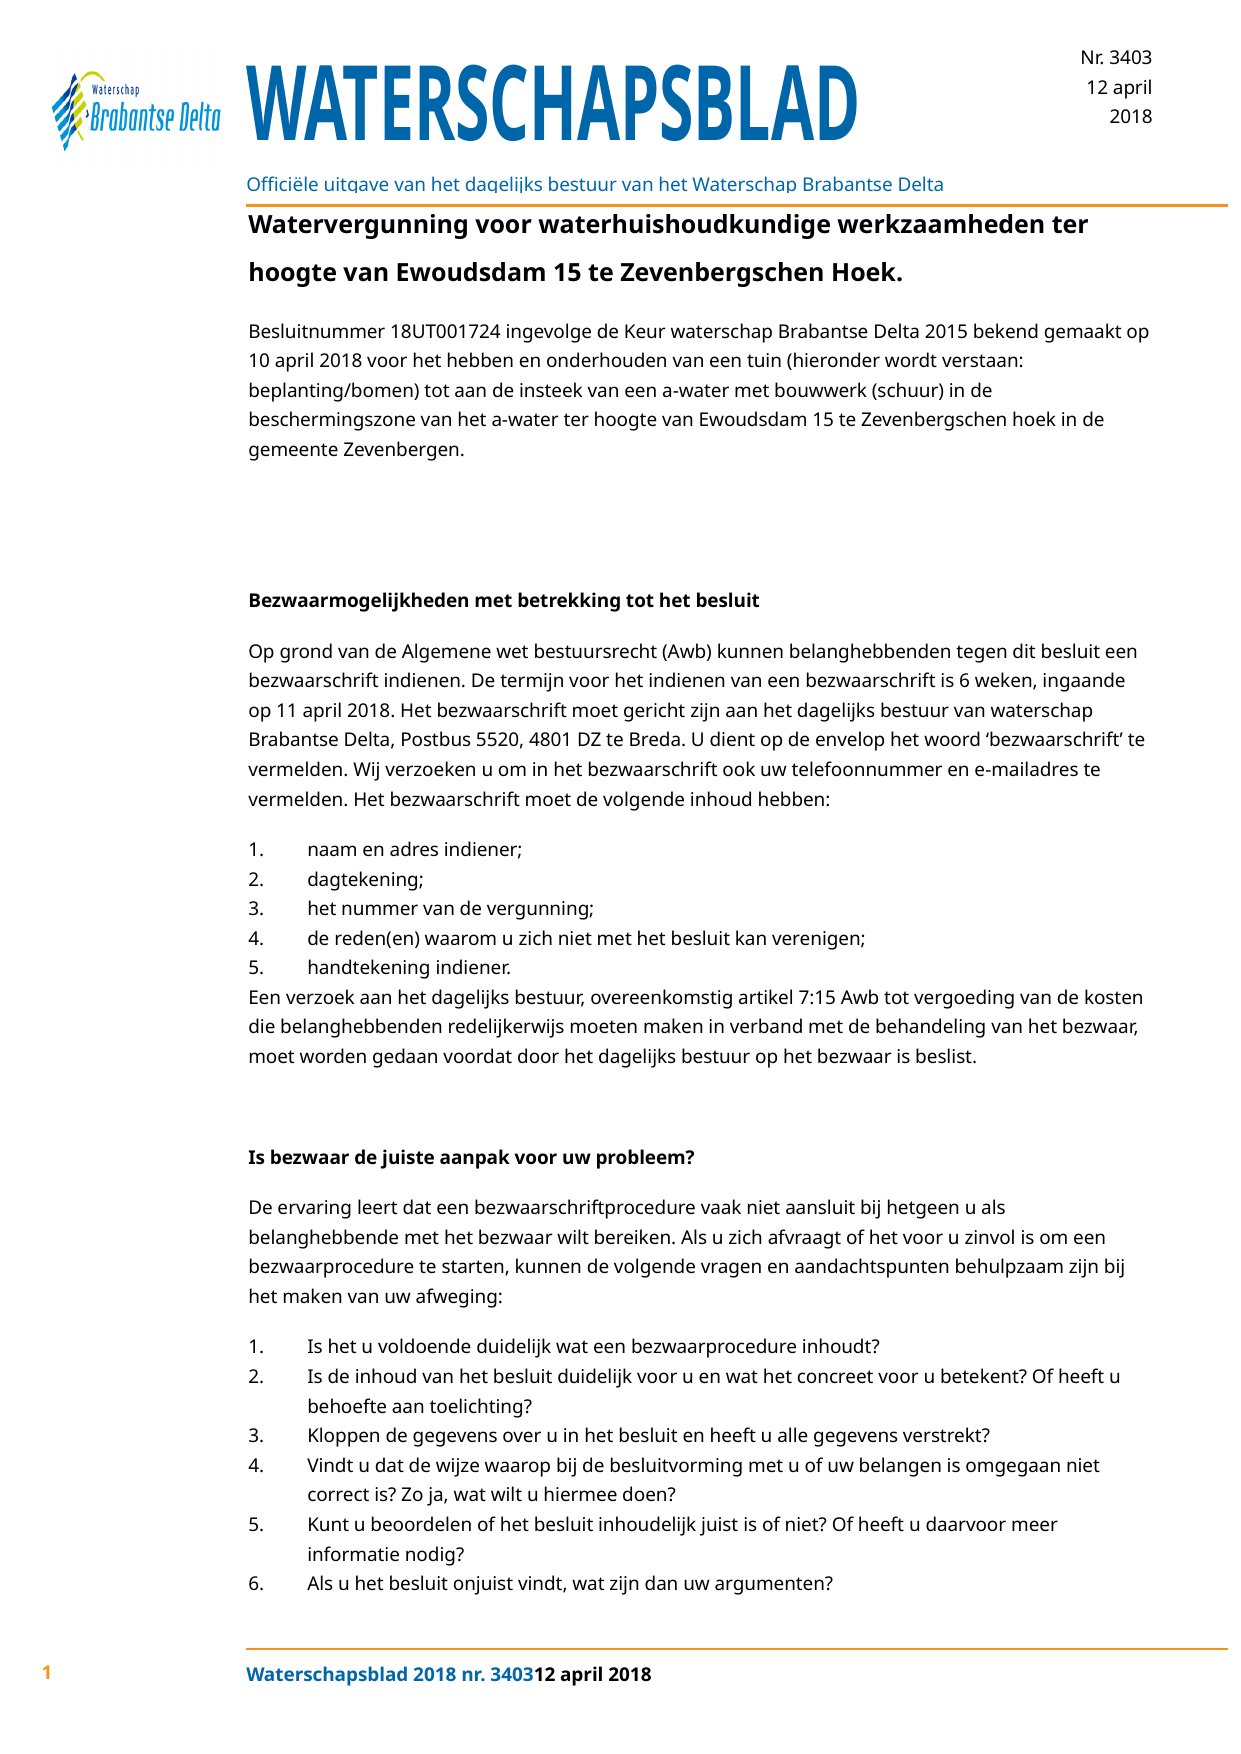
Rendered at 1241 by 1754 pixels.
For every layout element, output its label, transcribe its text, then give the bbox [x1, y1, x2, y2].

text Een verzoek aan het dagelijks bestuur, overeenkomstig artikel 7:15 Awb tot vergoeding van de kosten die belanghebbenden redelijkerwijs moeten maken in verband met de behandeling van het bezwaar, moet worden gedaan voordat door het dagelijks bestuur op het bezwaar is beslist. [248, 984, 1152, 1069]
text De ervaring leert dat een bezwaarschriftprocedure vaak niet aansluit bij hetgeen u als belanghebbende met het bezwaar wilt bereiken. Als u zich afvraagt of het voor u zinvol is om een bezwaarprocedure te starten, kunnen de volgende vragen en aandachtspunten behulpzaam zijn bij het maken van uw afweging: [248, 1194, 1152, 1309]
list het nummer van de vergunning; [248, 895, 1152, 921]
list Kunt u beoordelen of het besluit inhoudelijk juist is of niet? Of heeft u daarvoor meer informatie nodig? [248, 1511, 1152, 1567]
list Vindt u dat de wijze waarop bij de besluitvorming met u of uw belangen is omgegaan niet correct is? Zo ja, wat wilt u hiermee doen? [248, 1452, 1152, 1507]
list Is het u voldoende duidelijk wat een bezwaarprocedure inhoudt? [248, 1334, 1152, 1359]
text Op grond van de Algemene wet bestuursrecht (Awb) kunnen belanghebbenden tegen dit besluit een bezwaarschrift indienen. De termijn voor het indienen van een bezwaarschrift is 6 weken, ingaande op 11 april 2018. Het bezwaarschrift moet gericht zijn aan het dagelijks bestuur van waterschap Brabantse Delta, Postbus 5520, 4801 DZ te Breda. U dient op de envelop het woord ‘bezwaarschrift’ te vermelden. Wij verzoeken u om in het bezwaarschrift ook uw telefoonnummer en e‑mailadres te vermelden. Het bezwaarschrift moet de volgende inhoud hebben: [248, 638, 1152, 812]
list de reden(en) waarom u zich niet met het besluit kan verenigen; [248, 925, 1152, 951]
text Besluitnummer 18UT001724 ingevolge de Keur waterschap Brabantse Delta 2015 bekend gemaakt op 10 april 2018 voor het hebben en onderhouden van een tuin (hieronder wordt verstaan: beplanting/bomen) tot aan de insteek van een a-water met bouwwerk (schuur) in de beschermingszone van het a-water ter hoogte van Ewoudsdam 15 te Zevenbergschen hoek in de gemeente Zevenbergen. [248, 318, 1152, 462]
list dagtekening; [248, 866, 1152, 892]
list Als u het besluit onjuist vindt, wat zijn dan uw argumenten? [248, 1570, 1152, 1596]
list handtekening indiener. [248, 954, 1152, 980]
picture [41, 47, 231, 172]
list Is de inhoud van het besluit duidelijk voor u en wat het concreet voor u betekent? Of heeft u behoefte aan toelichting? [248, 1363, 1152, 1419]
text Is bezwaar de juiste aanpak voor uw probleem? [248, 1144, 1152, 1170]
list naam en adres indiener; [248, 836, 1152, 862]
text Bezwaarmogelijkheden met betrekking tot het besluit [248, 587, 1152, 613]
list Kloppen de gegevens over u in het besluit en heeft u alle gegevens verstrekt? [248, 1422, 1152, 1448]
text Watervergunning voor waterhuishoudkundige werkzaamheden ter hoogte van Ewoudsdam 15 te Zevenbergschen Hoek. [248, 207, 1152, 288]
